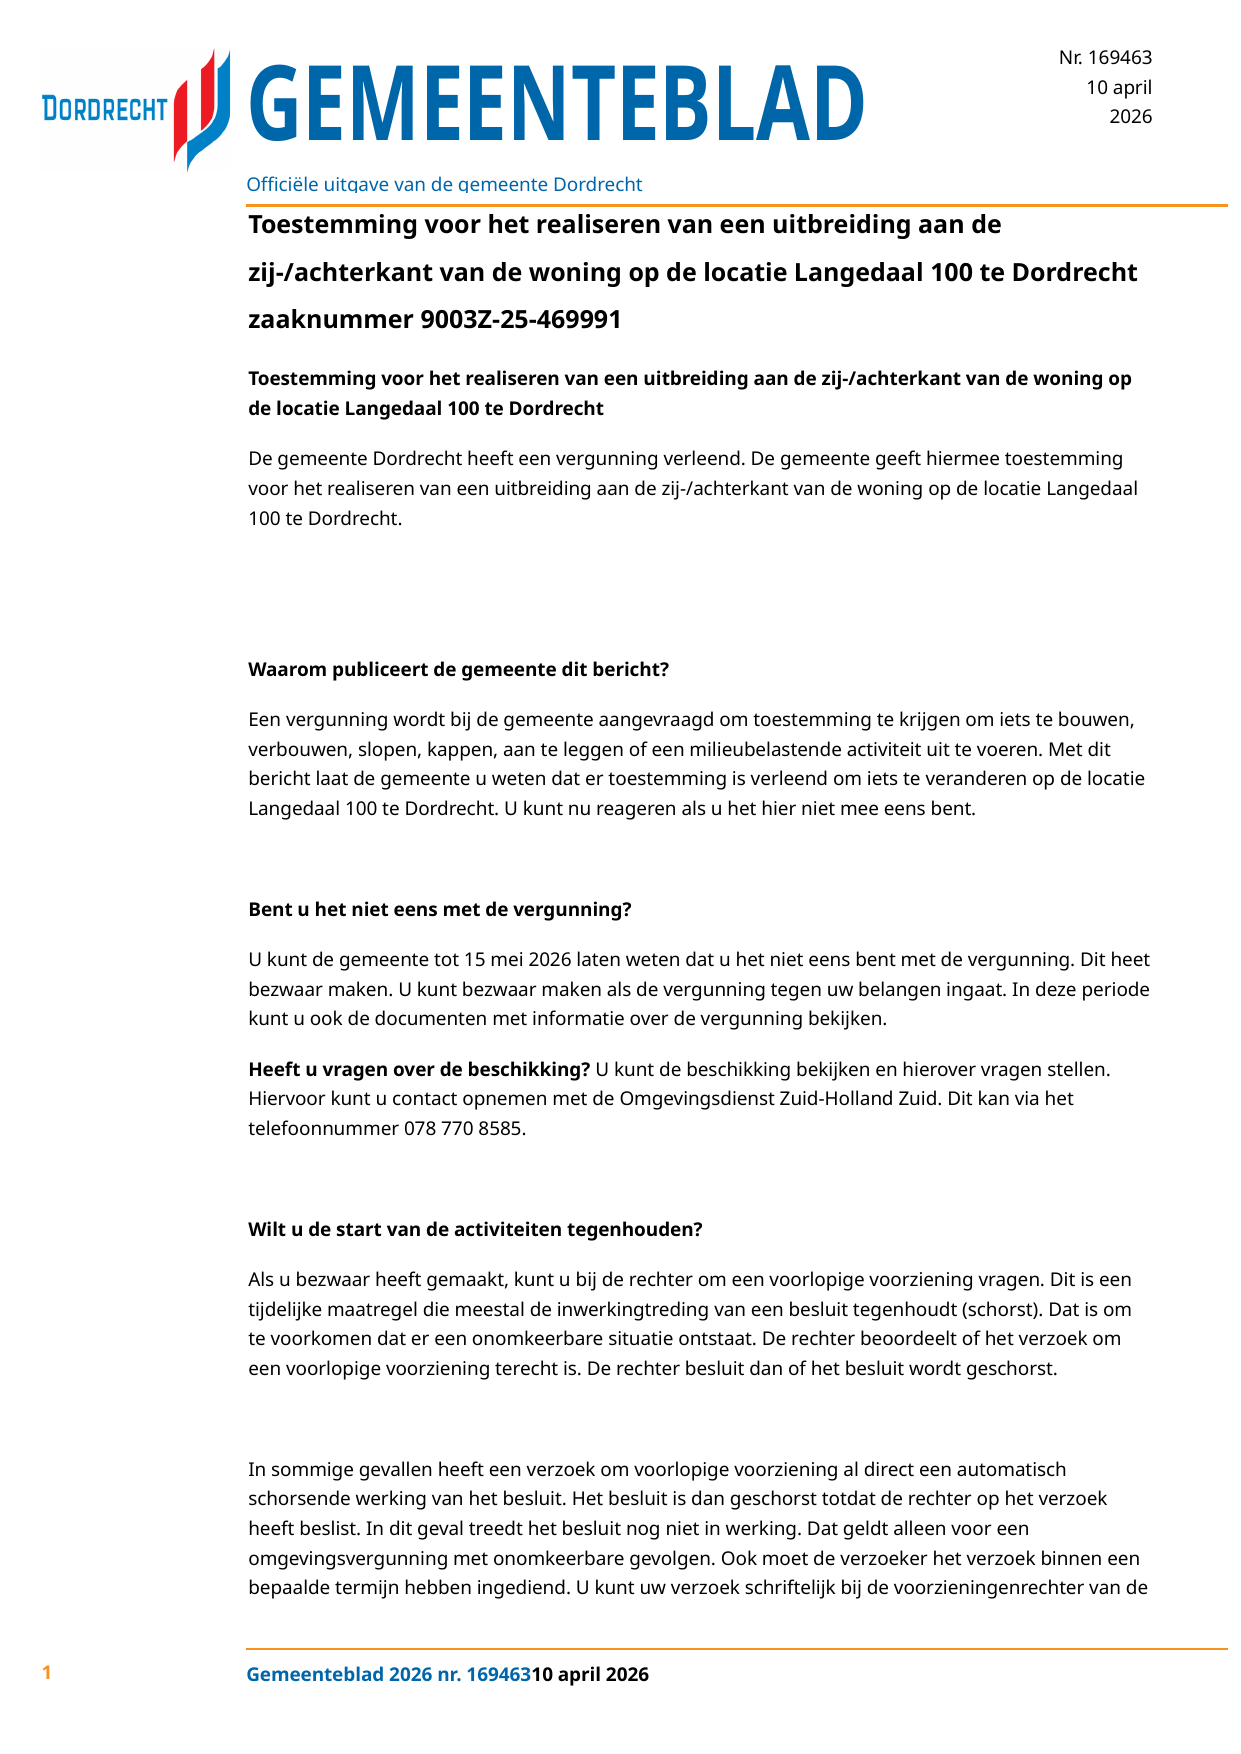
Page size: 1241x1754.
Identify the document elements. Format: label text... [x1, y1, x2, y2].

text Toestemming voor het realiseren van een uitbreiding aan de zij-/achterkant van de woning op de locatie Langedaal 100 te Dordrecht zaaknummer 9003Z-25-469991 [248, 207, 1152, 336]
text De gemeente Dordrecht heeft een vergunning verleend. De gemeente geeft hiermee toestemming voor het realiseren van een uitbreiding aan de zij-/achterkant van de woning op de locatie Langedaal 100 te Dordrecht. [248, 446, 1152, 530]
text Wilt u de start van de activiteiten tegenhouden? [248, 1216, 1152, 1242]
text Heeft u vragen over de beschikking? U kunt de beschikking bekijken en hierover vragen stellen. Hiervoor kunt u contact opnemen met de Omgevingsdienst Zuid-Holland Zuid. Dit kan via het telefoonnummer 078 770 8585. [248, 1056, 1152, 1141]
text Een vergunning wordt bij de gemeente aangevraagd om toestemming te krijgen om iets te bouwen, verbouwen, slopen, kappen, aan te leggen of een milieubelastende activiteit uit te voeren. Met dit bericht laat de gemeente u weten dat er toestemming is verleend om iets te veranderen op de locatie Langedaal 100 te Dordrecht. U kunt nu reageren als u het hier niet mee eens bent. [248, 706, 1152, 821]
text Toestemming voor het realiseren van een uitbreiding aan de zij-/achterkant van de woning op de locatie Langedaal 100 te Dordrecht [248, 366, 1152, 421]
text In sommige gevallen heeft een verzoek om voorlopige voorziening al direct een automatisch schorsende werking van het besluit. Het besluit is dan geschorst totdat de rechter op het verzoek heeft beslist. In dit geval treedt het besluit nog niet in werking. Dat geldt alleen voor een omgevingsvergunning met onomkeerbare gevolgen. Ook moet de verzoeker het verzoek binnen een bepaalde termijn hebben ingediend. U kunt uw verzoek schriftelijk bij de voorzieningenrechter van de [248, 1456, 1152, 1600]
text Bent u het niet eens met de vergunning? [248, 896, 1152, 922]
text U kunt de gemeente tot 15 mei 2026 laten weten dat u het niet eens bent met de vergunning. Dit heet bezwaar maken. U kunt bezwaar maken als de vergunning tegen uw belangen ingaat. In deze periode kunt u ook de documenten met informatie over de vergunning bekijken. [248, 946, 1152, 1031]
picture [41, 47, 231, 172]
text Waarom publiceert de gemeente dit bericht? [248, 656, 1152, 682]
text Als u bezwaar heeft gemaakt, kunt u bij de rechter om een voorlopige voorziening vragen. Dit is een tijdelijke maatregel die meestal de inwerkingtreding van een besluit tegenhoudt (schorst). Dat is om te voorkomen dat er een onomkeerbare situatie ontstaat. De rechter beoordeelt of het verzoek om een voorlopige voorziening terecht is. De rechter besluit dan of het besluit wordt geschorst. [248, 1266, 1152, 1381]
